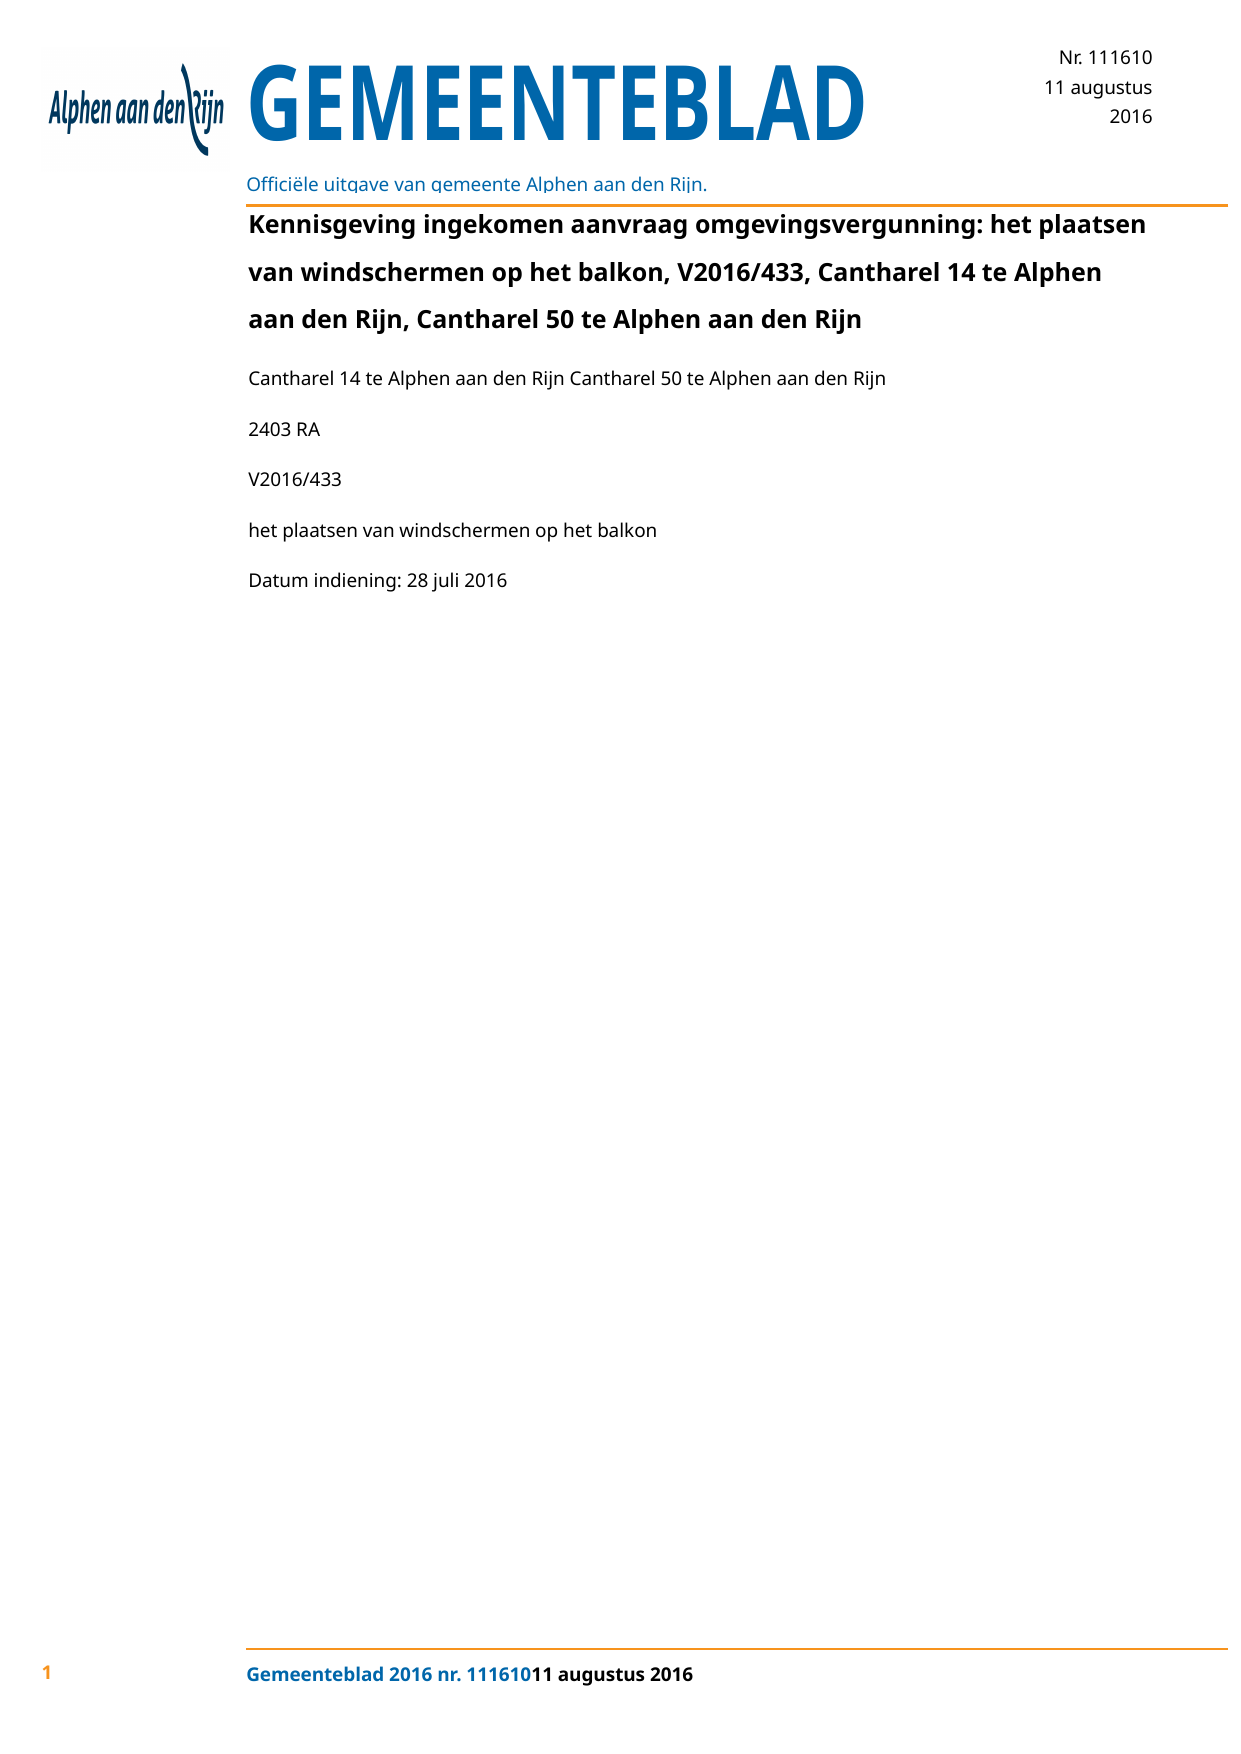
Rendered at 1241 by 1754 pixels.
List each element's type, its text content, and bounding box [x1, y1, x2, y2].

text V2016/433 [248, 466, 1152, 492]
text 2403 RA [248, 416, 1152, 442]
picture [41, 47, 231, 172]
text Datum indiening: 28 juli 2016 [248, 567, 1152, 593]
text het plaatsen van windschermen op het balkon [248, 517, 1152, 542]
text Cantharel 14 te Alphen aan den Rijn Cantharel 50 te Alphen aan den Rijn [248, 366, 1152, 391]
text Kennisgeving ingekomen aanvraag omgevingsvergunning: het plaatsen van windschermen op het balkon, V2016/433, Cantharel 14 te Alphen aan den Rijn, Cantharel 50 te Alphen aan den Rijn [248, 207, 1152, 336]
